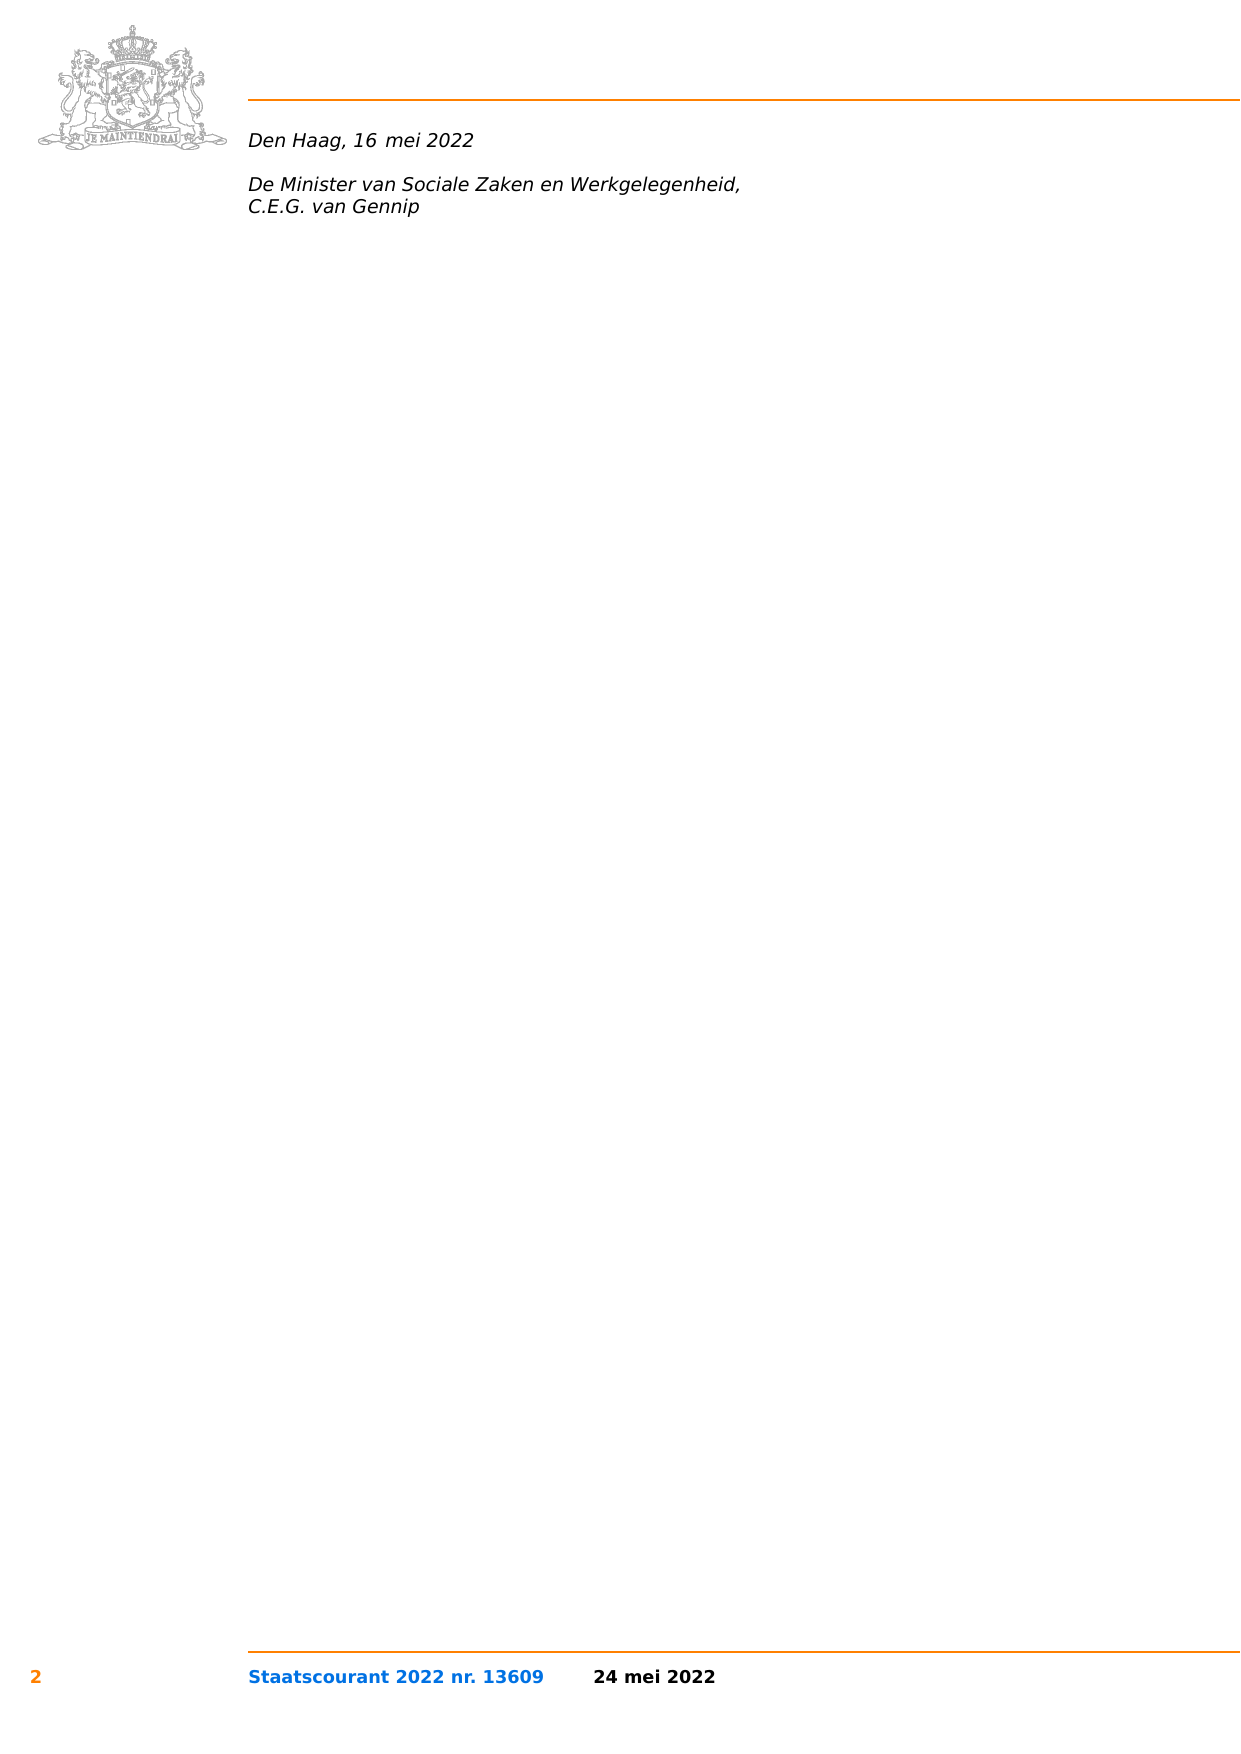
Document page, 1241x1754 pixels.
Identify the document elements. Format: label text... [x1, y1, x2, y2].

text De Minister van Sociale Zaken en Werkgelegenheid, C.E.G. van Gennip [248, 174, 1163, 218]
text Den Haag, 16 mei 2022 [248, 130, 1163, 152]
picture [38, 25, 227, 150]
